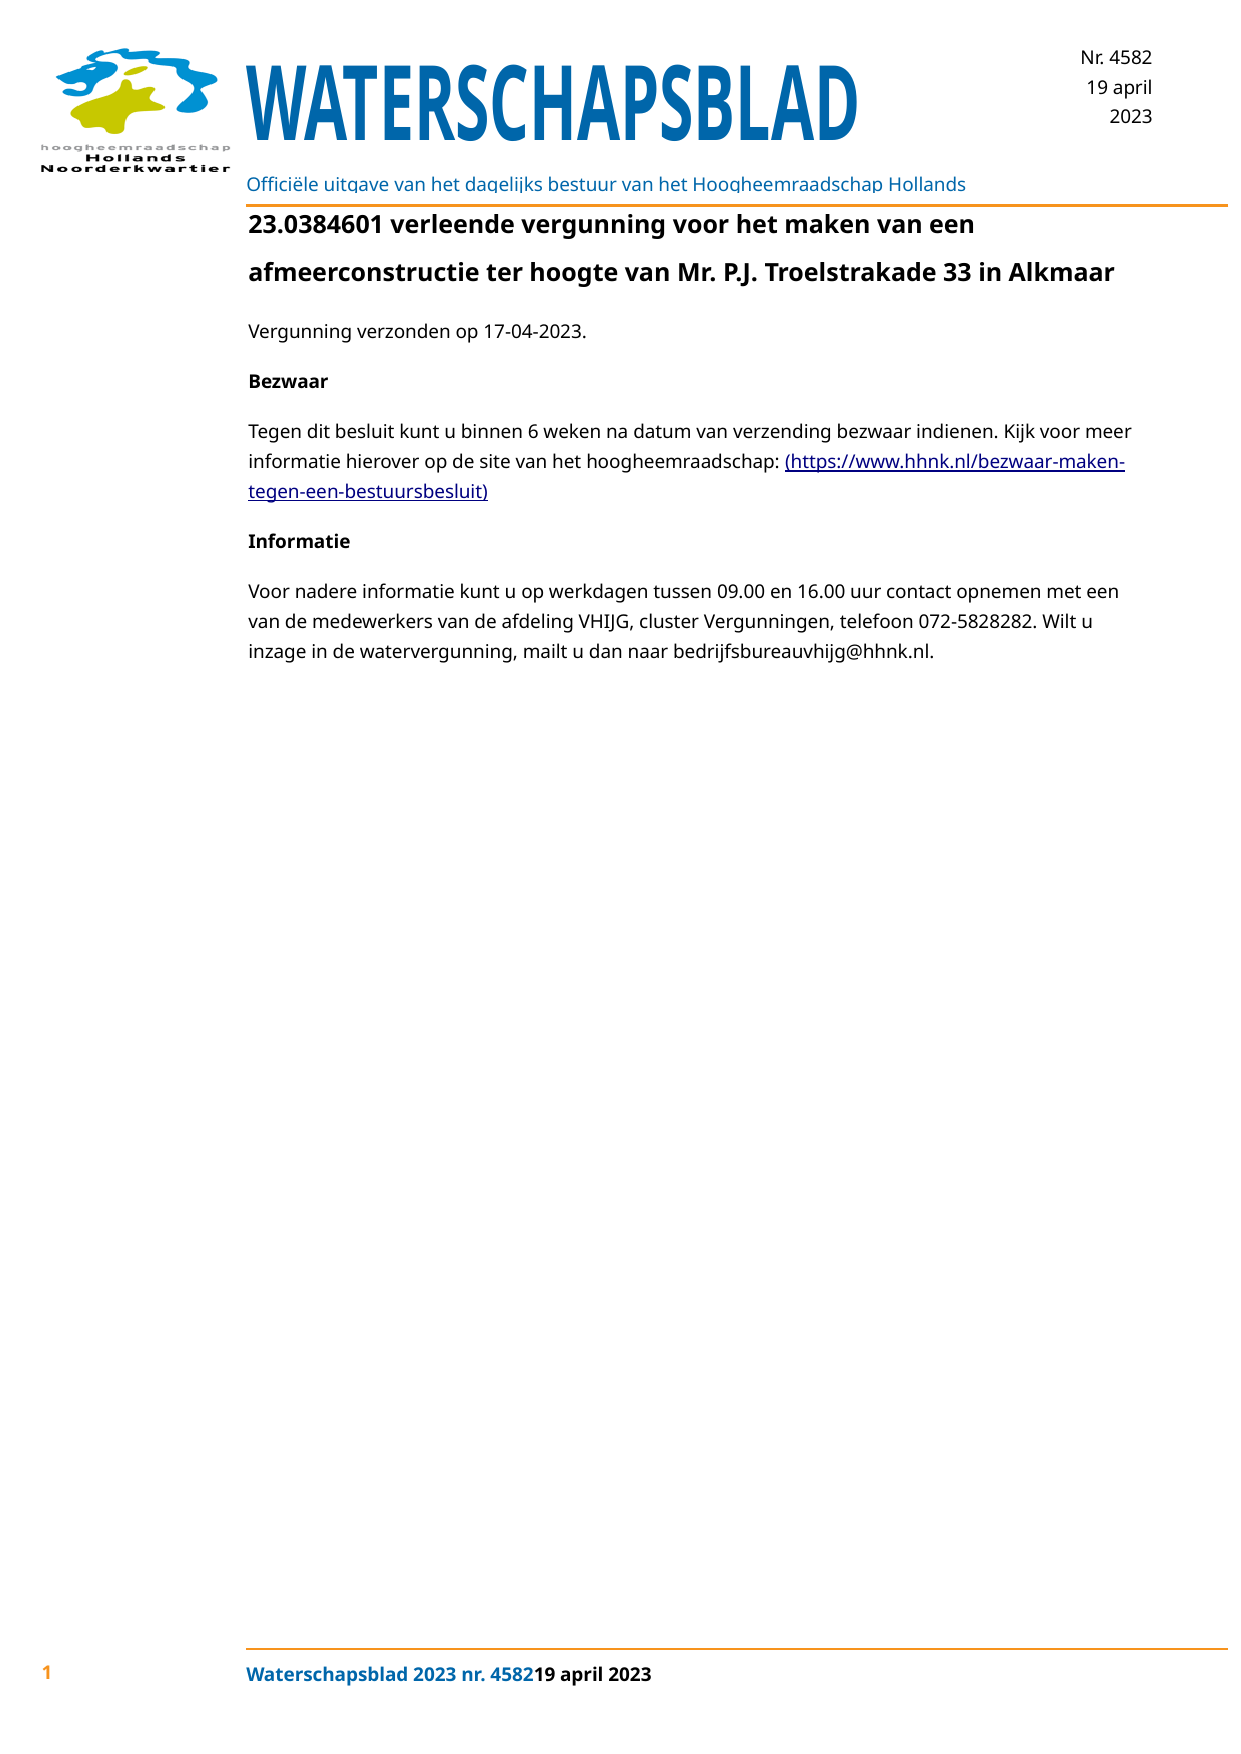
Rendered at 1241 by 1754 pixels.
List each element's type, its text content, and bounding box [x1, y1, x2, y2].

text Tegen dit besluit kunt u binnen 6 weken na datum van verzending bezwaar indienen. Kijk voor meer informatie hierover op de site van het hoogheemraadschap: (https://www.hhnk.nl/bezwaar-maken-tegen-een-bestuursbesluit) [248, 419, 1152, 504]
text Informatie [248, 528, 1152, 554]
text 23.0384601 verleende vergunning voor het maken van een afmeerconstructie ter hoogte van Mr. P.J. Troelstrakade 33 in Alkmaar [248, 207, 1152, 288]
text Bezwaar [248, 368, 1152, 394]
picture [41, 47, 231, 172]
text Vergunning verzonden op 17-04-2023. [248, 318, 1152, 344]
text Voor nadere informatie kunt u op werkdagen tussen 09.00 en 16.00 uur contact opnemen met een van de medewerkers van de afdeling VHIJG, cluster Vergunningen, telefoon 072-5828282. Wilt u inzage in de watervergunning, mailt u dan naar bedrijfsbureauvhijg@hhnk.nl. [248, 579, 1152, 664]
